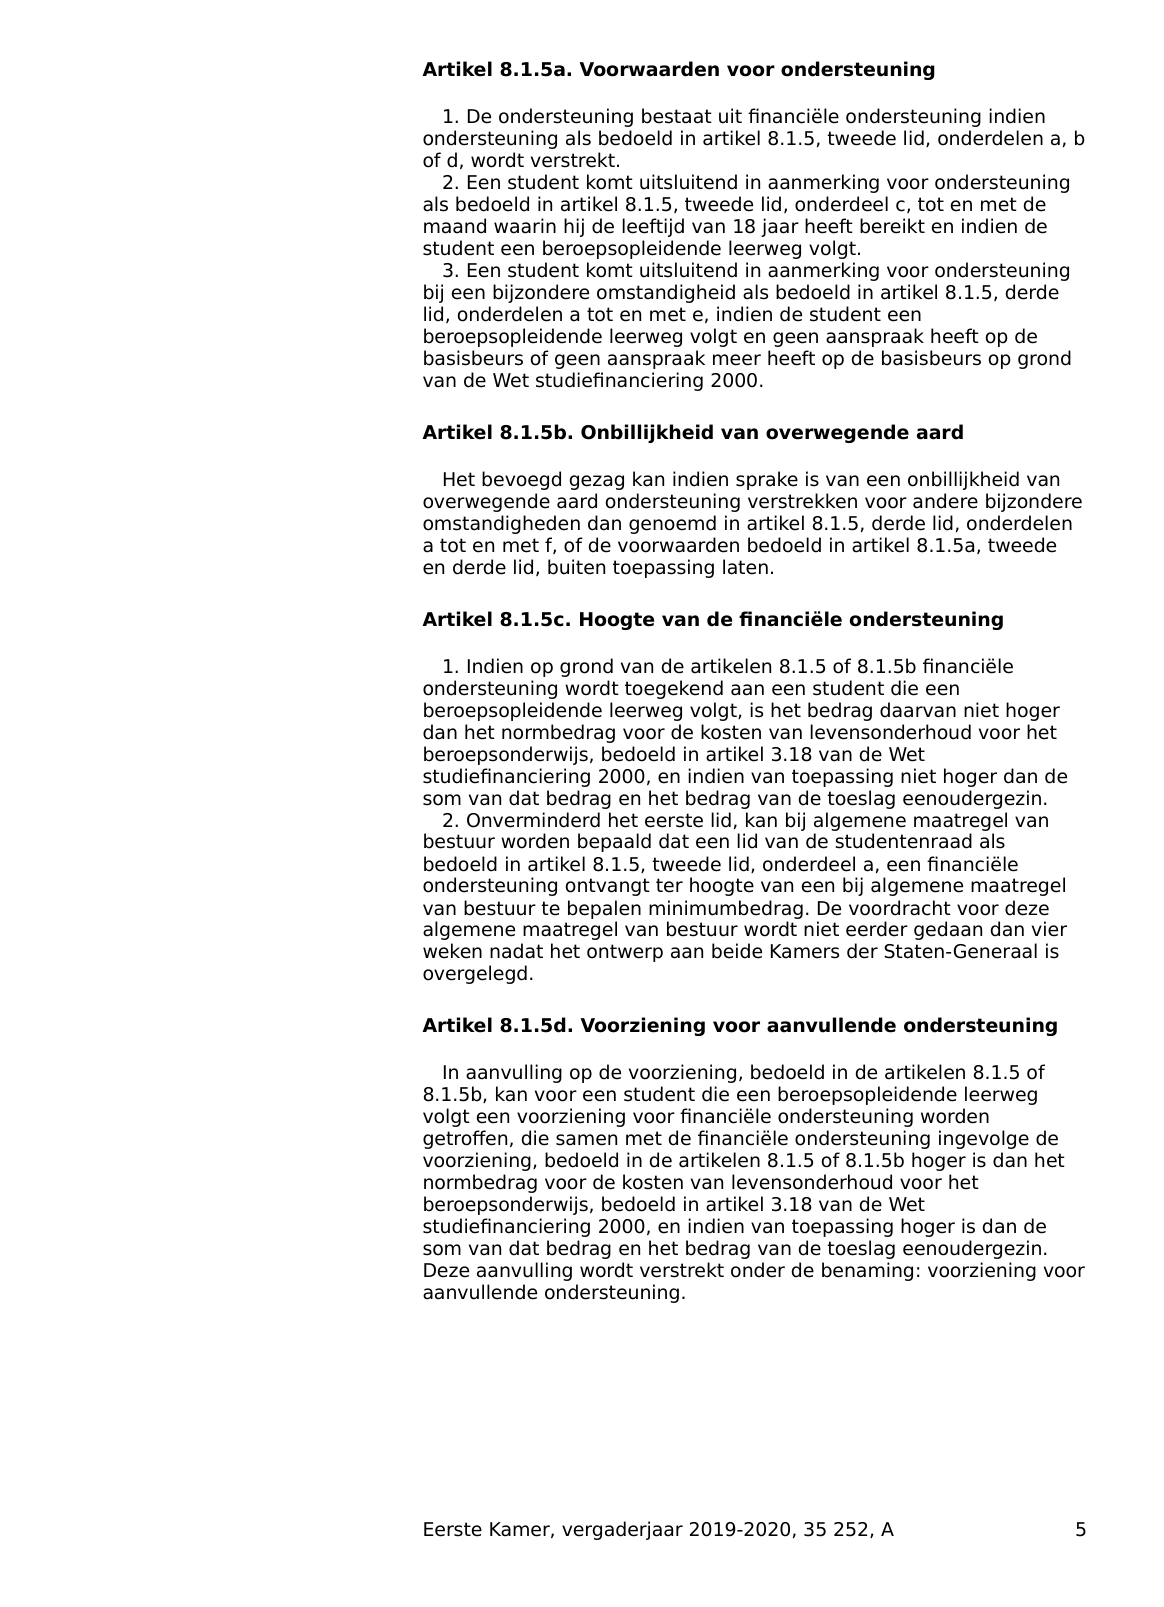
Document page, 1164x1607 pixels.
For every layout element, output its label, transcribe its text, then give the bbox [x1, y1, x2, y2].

subtitle Artikel 8.1.5a. Voorwaarden voor ondersteuning [422, 59, 1087, 81]
subtitle Artikel 8.1.5b. Onbillijkheid van overwegende aard [422, 422, 1087, 444]
text 2. Onverminderd het eerste lid, kan bij algemene maatregel van bestuur worden bepaald dat een lid van de studentenraad als bedoeld in artikel 8.1.5, tweede lid, onderdeel a, een financiële ondersteuning ontvangt ter hoogte van een bij algemene maatregel van bestuur te bepalen minimumbedrag. De voordracht voor deze algemene maatregel van bestuur wordt niet eerder gedaan dan vier weken nadat het ontwerp aan beide Kamers der Staten-Generaal is overgelegd. [422, 809, 1087, 985]
text In aanvulling op de voorziening, bedoeld in de artikelen 8.1.5 of 8.1.5b, kan voor een student die een beroepsopleidende leerweg volgt een voorziening voor financiële ondersteuning worden getroffen, die samen met de financiële ondersteuning ingevolge de voorziening, bedoeld in de artikelen 8.1.5 of 8.1.5b hoger is dan het normbedrag voor de kosten van levensonderhoud voor het beroepsonderwijs, bedoeld in artikel 3.18 van de Wet studiefinanciering 2000, en indien van toepassing hoger is dan de som van dat bedrag en het bedrag van de toeslag eenoudergezin. Deze aanvulling wordt verstrekt onder de benaming: voorziening voor aanvullende ondersteuning. [422, 1062, 1087, 1304]
text Het bevoegd gezag kan indien sprake is van een onbillijkheid van overwegende aard ondersteuning verstrekken voor andere bijzondere omstandigheden dan genoemd in artikel 8.1.5, derde lid, onderdelen a tot en met f, of de voorwaarden bedoeld in artikel 8.1.5a, tweede en derde lid, buiten toepassing laten. [422, 469, 1087, 579]
subtitle Artikel 8.1.5d. Voorziening voor aanvullende ondersteuning [422, 1015, 1087, 1037]
text 2. Een student komt uitsluitend in aanmerking voor ondersteuning als bedoeld in artikel 8.1.5, tweede lid, onderdeel c, tot en met de maand waarin hij de leeftijd van 18 jaar heeft bereikt en indien de student een beroepsopleidende leerweg volgt. [422, 172, 1087, 260]
subtitle Artikel 8.1.5c. Hoogte van de financiële ondersteuning [422, 609, 1087, 631]
text 1. Indien op grond van de artikelen 8.1.5 of 8.1.5b financiële ondersteuning wordt toegekend aan een student die een beroepsopleidende leerweg volgt, is het bedrag daarvan niet hoger dan het normbedrag voor de kosten van levensonderhoud voor het beroepsonderwijs, bedoeld in artikel 3.18 van de Wet studiefinanciering 2000, en indien van toepassing niet hoger dan de som van dat bedrag en het bedrag van de toeslag eenoudergezin. [422, 656, 1087, 809]
text 3. Een student komt uitsluitend in aanmerking voor ondersteuning bij een bijzondere omstandigheid als bedoeld in artikel 8.1.5, derde lid, onderdelen a tot en met e, indien de student een beroepsopleidende leerweg volgt en geen aanspraak heeft op de basisbeurs of geen aanspraak meer heeft op de basisbeurs op grond van de Wet studiefinanciering 2000. [422, 260, 1087, 392]
text 1. De ondersteuning bestaat uit financiële ondersteuning indien ondersteuning als bedoeld in artikel 8.1.5, tweede lid, onderdelen a, b of d, wordt verstrekt. [422, 106, 1087, 172]
